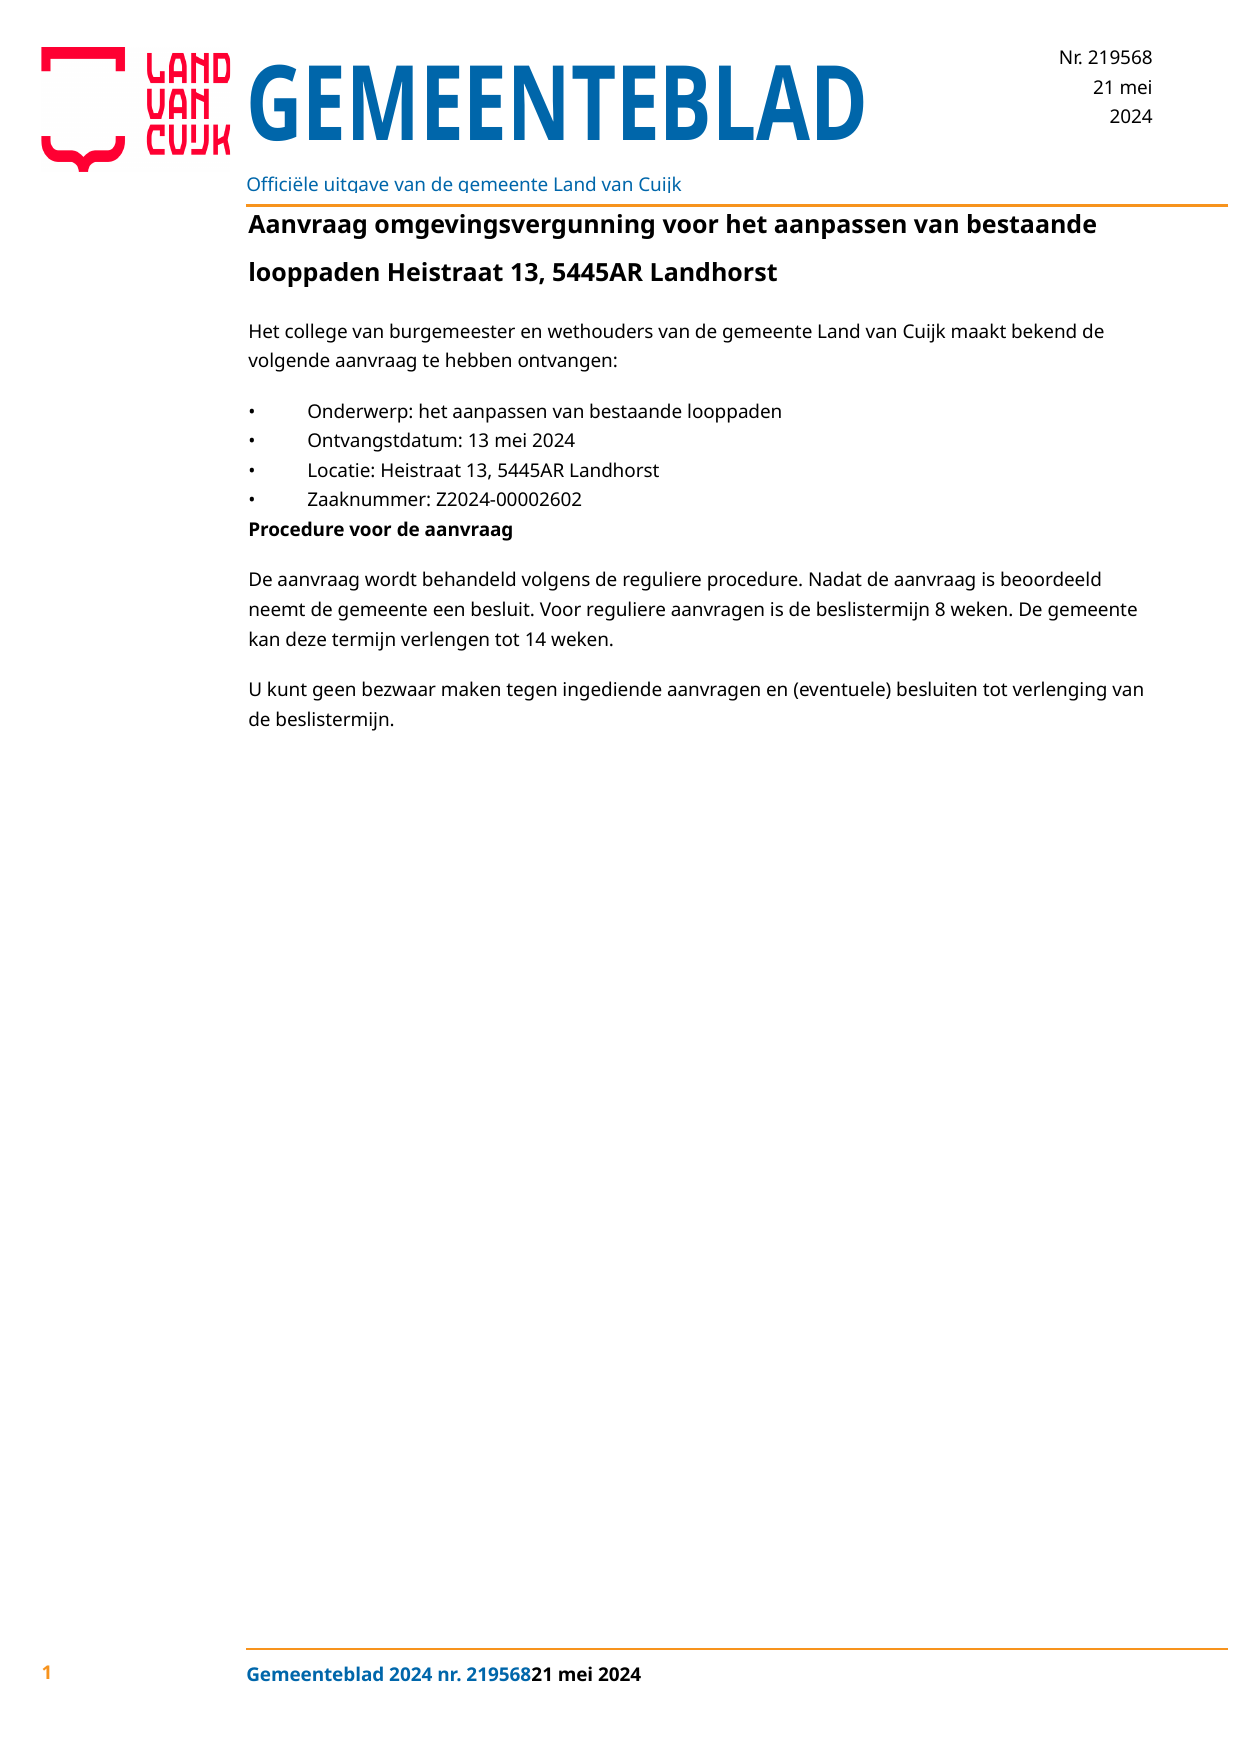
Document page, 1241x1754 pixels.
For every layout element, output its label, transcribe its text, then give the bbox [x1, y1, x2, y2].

text Het college van burgemeester en wethouders van de gemeente Land van Cuijk maakt bekend de volgende aanvraag te hebben ontvangen: [248, 318, 1152, 373]
list Ontvangstdatum: 13 mei 2024 [248, 427, 1152, 453]
text De aanvraag wordt behandeld volgens de reguliere procedure. Nadat de aanvraag is beoordeeld neemt de gemeente een besluit. Voor reguliere aanvragen is de beslistermijn 8 weken. De gemeente kan deze termijn verlengen tot 14 weken. [248, 567, 1152, 652]
list Onderwerp: het aanpassen van bestaande looppaden [248, 398, 1152, 424]
text Procedure voor de aanvraag [248, 516, 1152, 542]
text U kunt geen bezwaar maken tegen ingediende aanvragen en (eventuele) besluiten tot verlenging van de beslistermijn. [248, 676, 1152, 732]
list Locatie: Heistraat 13, 5445AR Landhorst [248, 457, 1152, 483]
list Zaaknummer: Z2024-00002602 [248, 487, 1152, 512]
picture [41, 47, 231, 172]
text Aanvraag omgevingsvergunning voor het aanpassen van bestaande looppaden Heistraat 13, 5445AR Landhorst [248, 207, 1152, 288]
